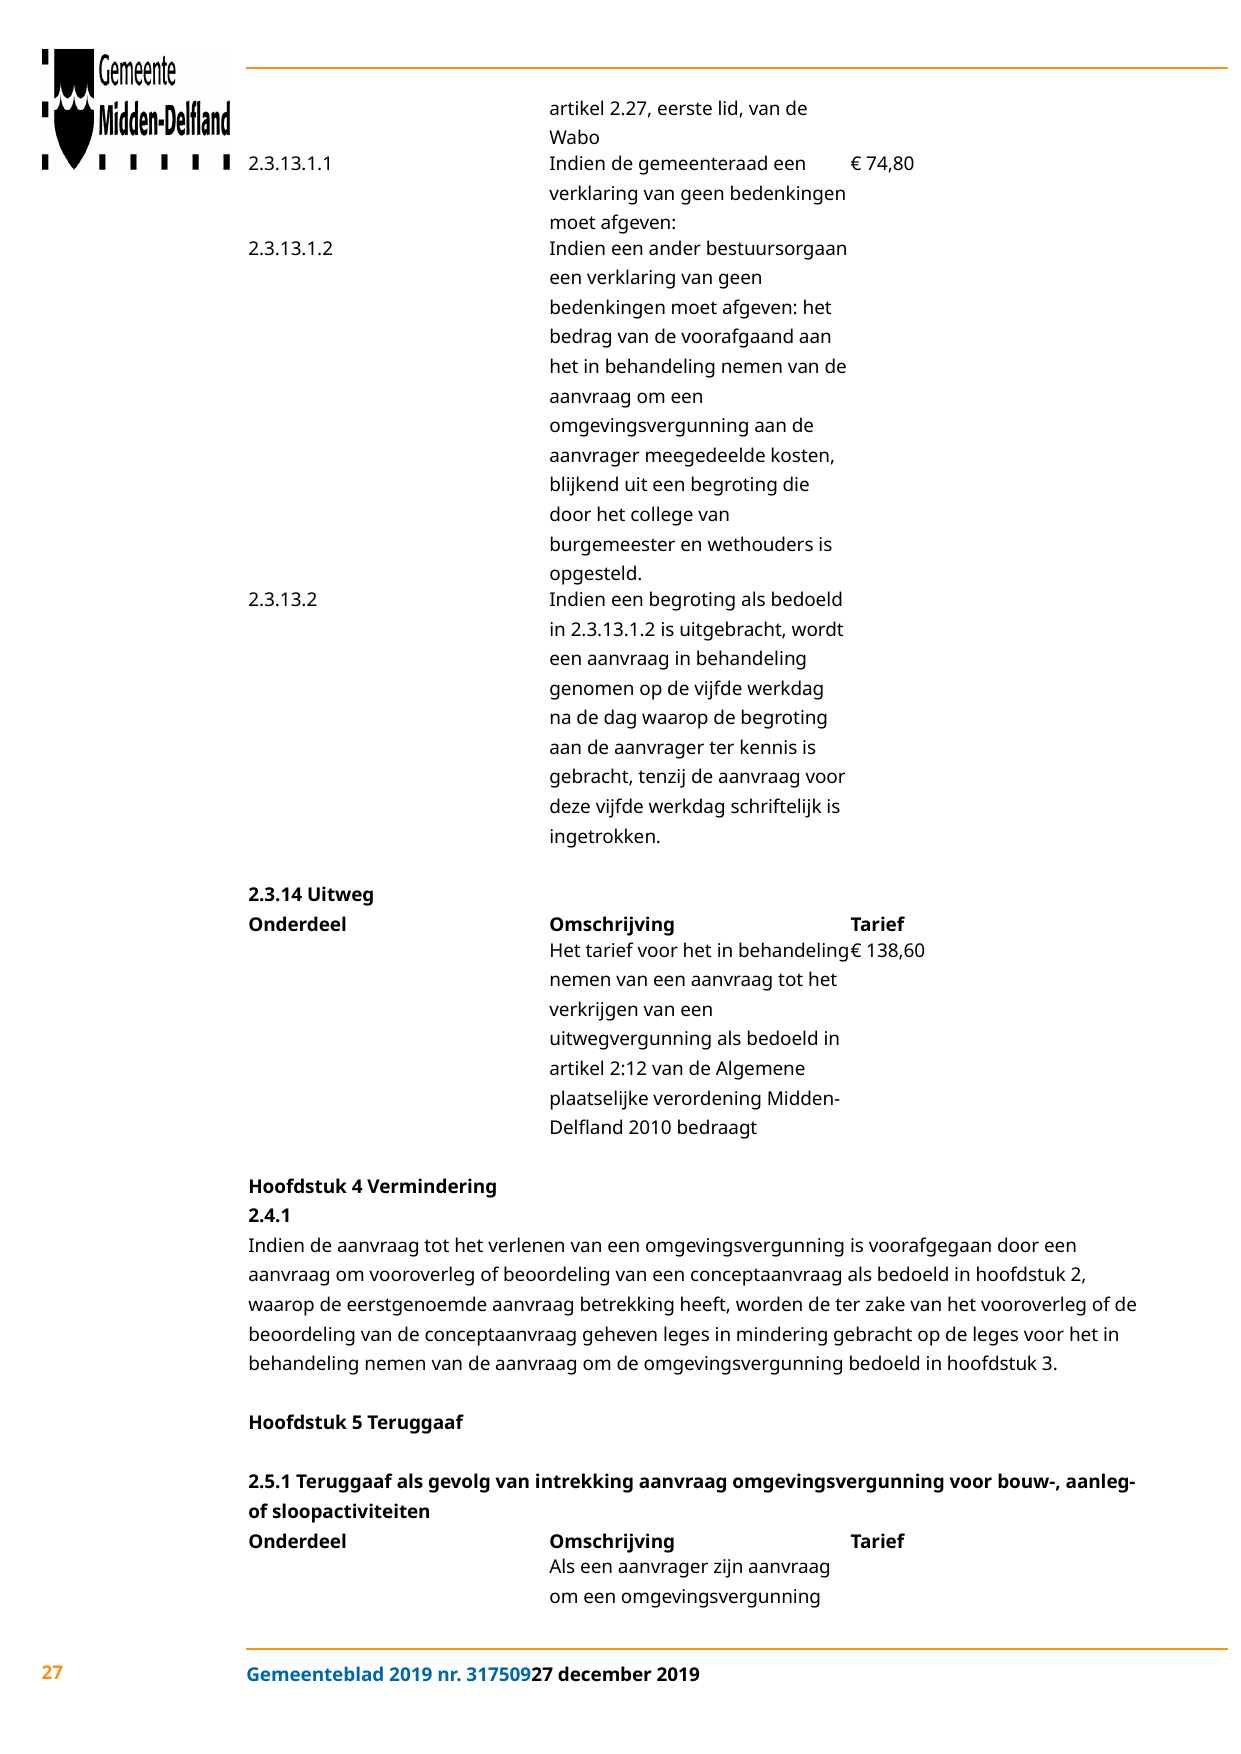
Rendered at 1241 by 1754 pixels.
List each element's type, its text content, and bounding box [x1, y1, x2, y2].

table_cell [850, 1554, 1152, 1609]
table_cell 2.3.13.1.1 [248, 150, 549, 235]
table_cell [850, 586, 1152, 848]
table_cell Indien de gemeenteraad een verklaring van geen bedenkingen moet afgeven: [549, 150, 850, 235]
table_header Omschrijving [549, 911, 850, 937]
text Hoofdstuk 4 Vermindering [248, 1173, 1152, 1198]
table_cell Indien een ander bestuursorgaan een verklaring van geen bedenkingen moet afgeven: het bedrag van de voorafgaand aan het in behandeling nemen van de aanvraag om een omgevingsvergunning aan de aanvrager meegedeelde kosten, blijkend uit een begroting die door het college van burgemeester en wethouders is opgesteld. [549, 235, 850, 586]
table_header Omschrijving [549, 1528, 850, 1554]
table_cell [248, 1554, 549, 1609]
text 2.4.1 [248, 1202, 1152, 1228]
picture [41, 47, 231, 172]
table_cell Indien een begroting als bedoeld in 2.3.13.1.2 is uitgebracht, wordt een aanvraag in behandeling genomen op de vijfde werkdag na de dag waarop de begroting aan de aanvrager ter kennis is gebracht, tenzij de aanvraag voor deze vijfde werkdag schriftelijk is ingetrokken. [549, 586, 850, 848]
table_cell 2.3.13.2 [248, 586, 549, 848]
table_cell [850, 95, 1152, 150]
table_cell Het tarief voor het in behandeling nemen van een aanvraag tot het verkrijgen van een uitwegvergunning als bedoeld in artikel 2:12 van de Algemene plaatselijke verordening Midden-Delfland 2010 bedraagt [549, 937, 850, 1140]
table_cell artikel 2.27, eerste lid, van de Wabo [549, 95, 850, 150]
text 2.3.14 Uitweg [248, 881, 1152, 907]
table_cell [248, 937, 549, 1140]
table_header Tarief [850, 911, 1152, 937]
text 2.5.1 Teruggaaf als gevolg van intrekking aanvraag omgevingsvergunning voor bouw-, aanleg- of sloopactiviteiten [248, 1469, 1152, 1524]
table_header Onderdeel [248, 911, 549, 937]
table_cell [850, 235, 1152, 586]
table_header Tarief [850, 1528, 1152, 1554]
table_cell 2.3.13.1.2 [248, 235, 549, 586]
table_cell [248, 95, 549, 150]
table_cell € 138,60 [850, 937, 1152, 1140]
text Hoofdstuk 5 Teruggaaf [248, 1409, 1152, 1435]
table_header Onderdeel [248, 1528, 549, 1554]
text Indien de aanvraag tot het verlenen van een omgevingsvergunning is voorafgegaan door een aanvraag om vooroverleg of beoordeling van een conceptaanvraag als bedoeld in hoofdstuk 2, waarop de eerstgenoemde aanvraag betrekking heeft, worden de ter zake van het vooroverleg of de beoordeling van de conceptaanvraag geheven leges in mindering gebracht op de leges voor het in behandeling nemen van de aanvraag om de omgevingsvergunning bedoeld in hoofdstuk 3. [248, 1232, 1152, 1376]
table_cell Als een aanvrager zijn aanvraag om een omgevingsvergunning [549, 1554, 850, 1609]
table_cell € 74,80 [850, 150, 1152, 235]
